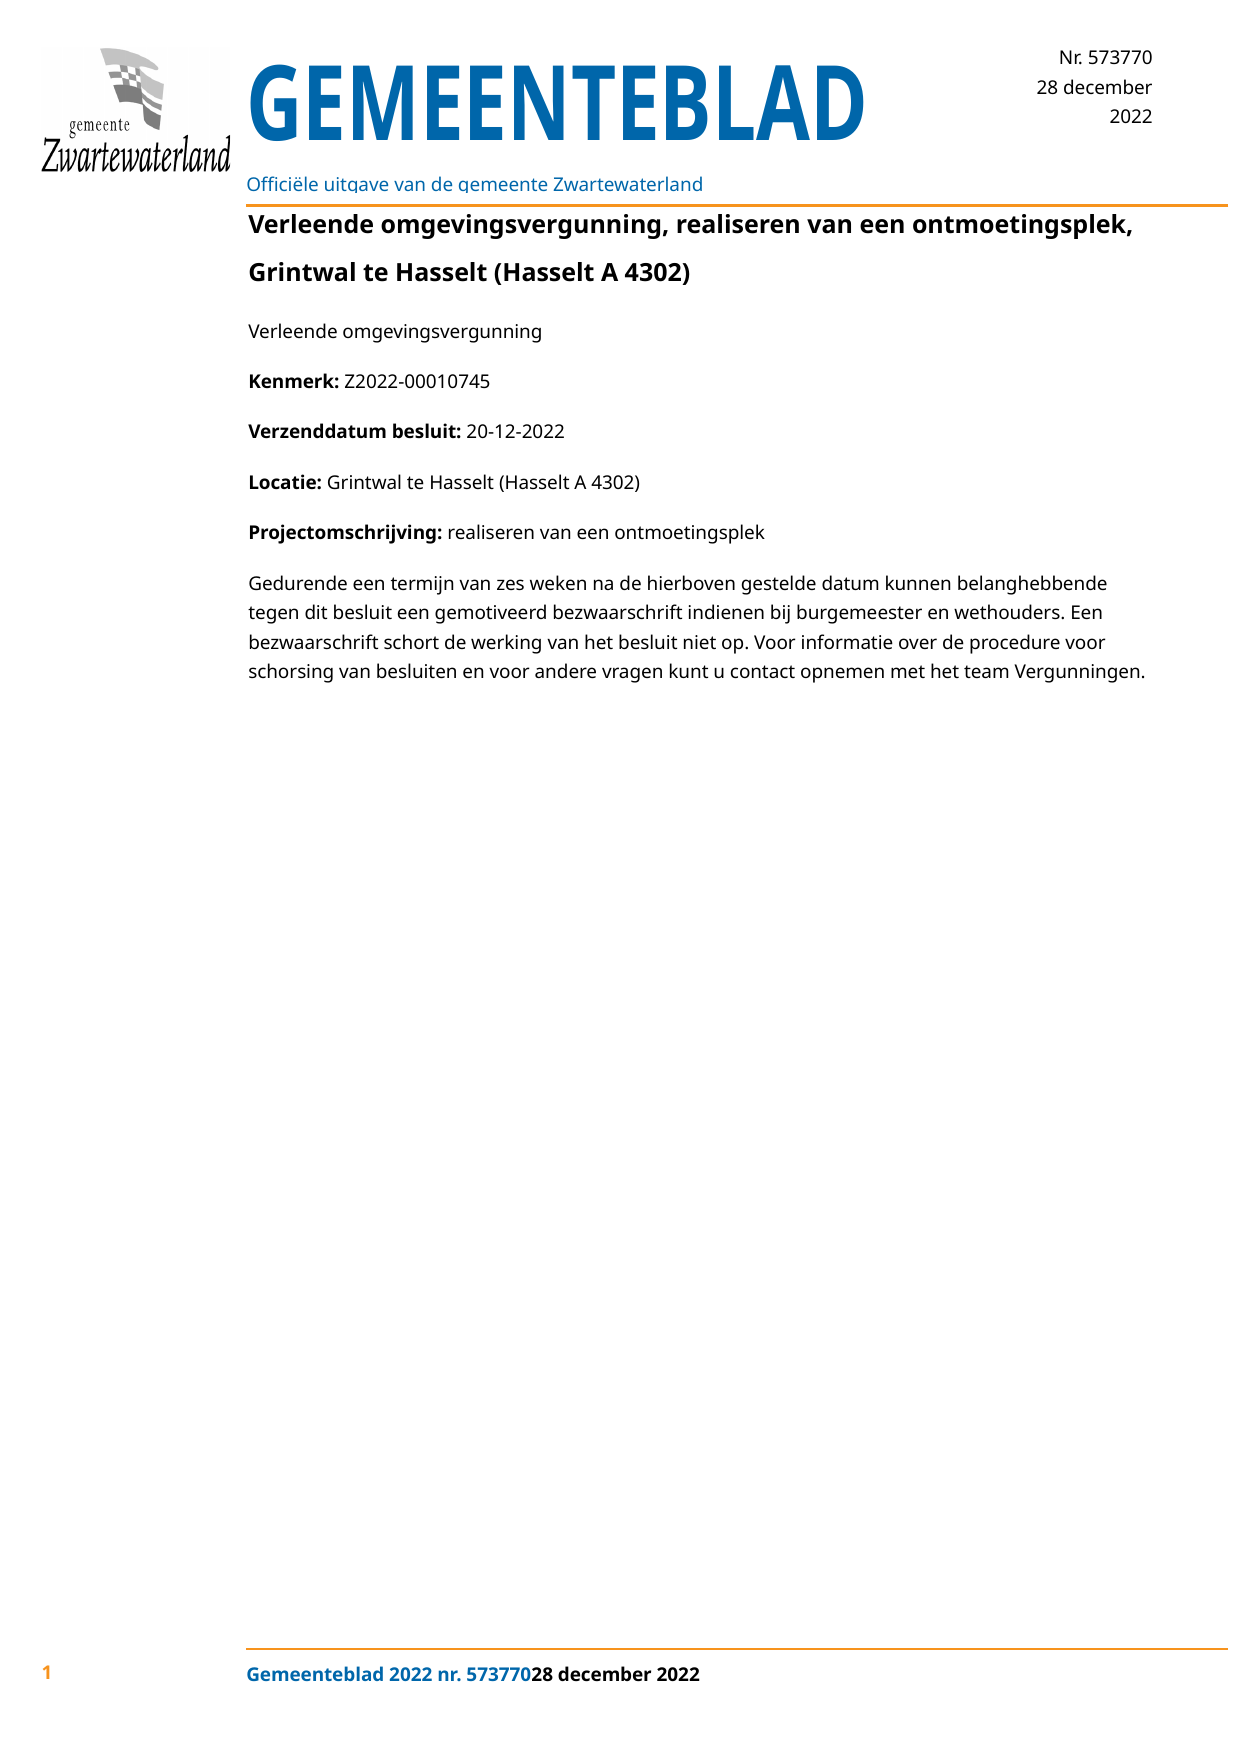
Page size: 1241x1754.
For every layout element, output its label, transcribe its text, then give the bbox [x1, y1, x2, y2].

text Locatie: Grintwal te Hasselt (Hasselt A 4302) [248, 469, 1152, 495]
picture [41, 47, 231, 172]
text Verleende omgevingsvergunning [248, 318, 1152, 344]
text Gedurende een termijn van zes weken na de hierboven gestelde datum kunnen belanghebbende tegen dit besluit een gemotiveerd bezwaarschrift indienen bij burgemeester en wethouders. Een bezwaarschrift schort de werking van het besluit niet op. Voor informatie over de procedure voor schorsing van besluiten en voor andere vragen kunt u contact opnemen met het team Vergunningen. [248, 570, 1152, 684]
text Projectomschrijving: realiseren van een ontmoetingsplek [248, 519, 1152, 545]
text Verzenddatum besluit: 20-12-2022 [248, 419, 1152, 444]
text Kenmerk: Z2022-00010745 [248, 368, 1152, 394]
text Verleende omgevingsvergunning, realiseren van een ontmoetingsplek, Grintwal te Hasselt (Hasselt A 4302) [248, 207, 1152, 288]
